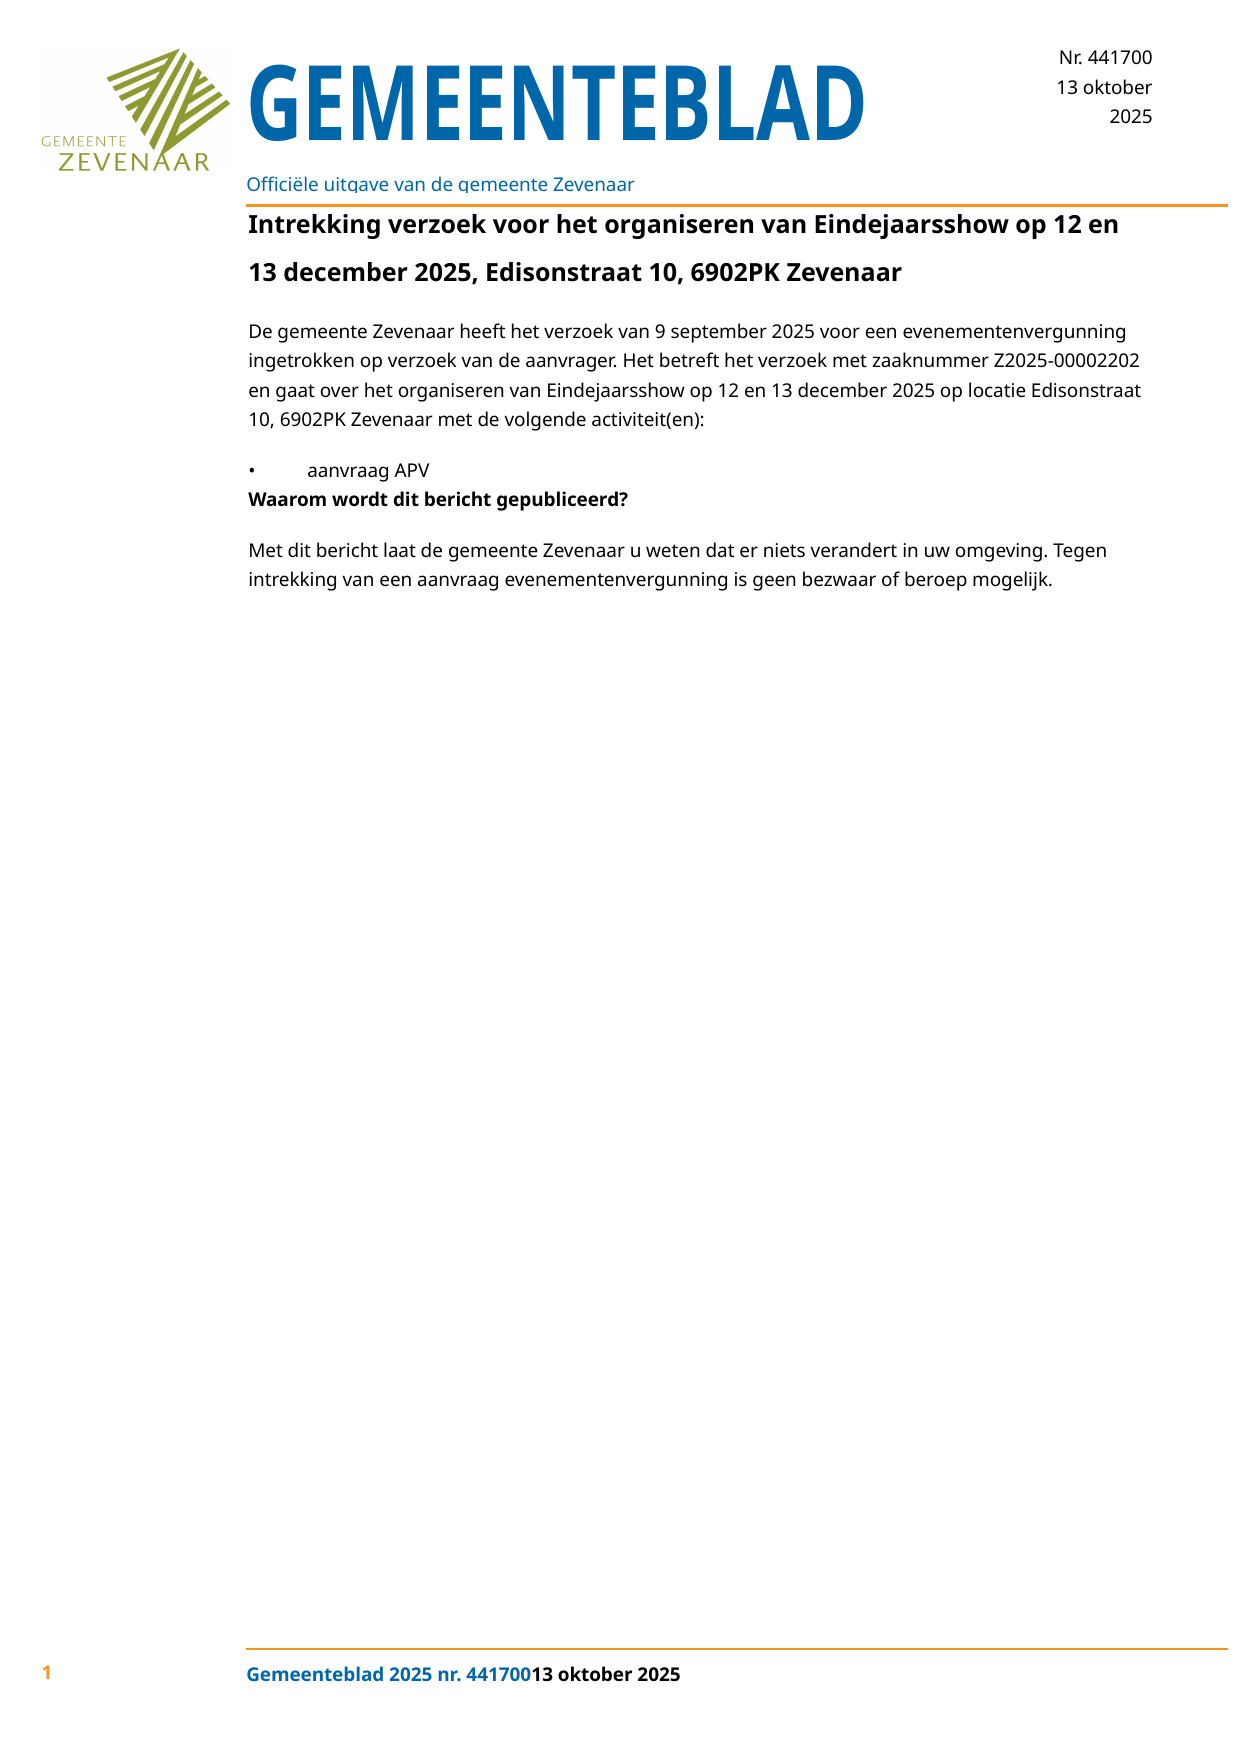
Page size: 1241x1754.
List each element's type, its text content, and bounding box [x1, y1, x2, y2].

text Intrekking verzoek voor het organiseren van Eindejaarsshow op 12 en 13 december 2025, Edisonstraat 10, 6902PK Zevenaar [248, 207, 1152, 288]
list aanvraag APV [248, 457, 1152, 483]
picture [41, 47, 231, 172]
text Met dit bericht laat de gemeente Zevenaar u weten dat er niets verandert in uw omgeving. Tegen intrekking van een aanvraag evenementenvergunning is geen bezwaar of beroep mogelijk. [248, 537, 1152, 592]
text De gemeente Zevenaar heeft het verzoek van 9 september 2025 voor een evenementenvergunning ingetrokken op verzoek van de aanvrager. Het betreft het verzoek met zaaknummer Z2025-00002202 en gaat over het organiseren van Eindejaarsshow op 12 en 13 december 2025 op locatie Edisonstraat 10, 6902PK Zevenaar met de volgende activiteit(en): [248, 318, 1152, 432]
text Waarom wordt dit bericht gepubliceerd? [248, 487, 1152, 512]
